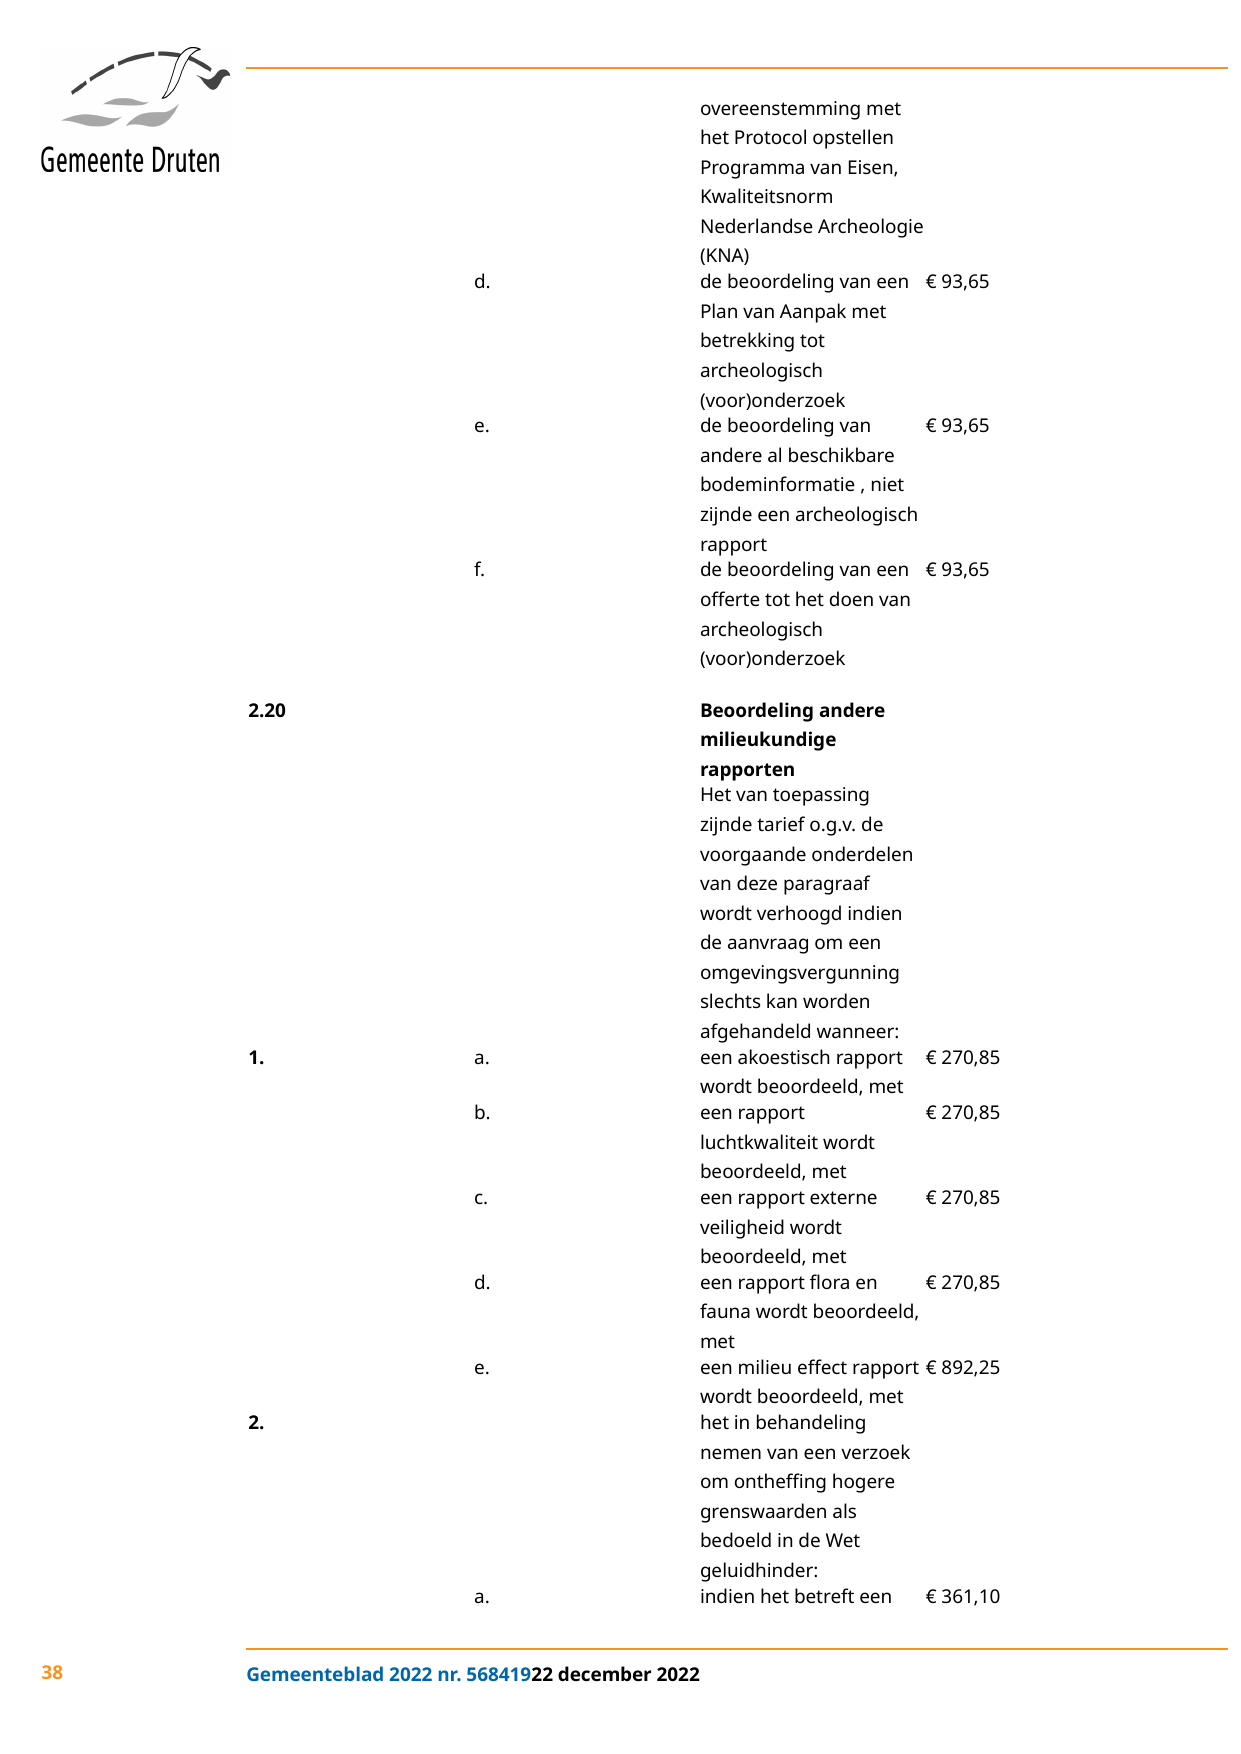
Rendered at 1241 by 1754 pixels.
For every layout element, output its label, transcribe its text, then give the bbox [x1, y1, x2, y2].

table_cell overeenstemming met het Protocol opstellen Programma van Eisen, Kwaliteitsnorm Nederlandse Archeologie (KNA) [700, 95, 926, 268]
table_cell [248, 95, 474, 268]
table_cell € 892,25 [926, 1354, 1152, 1409]
table_cell [926, 697, 1152, 782]
table_cell [248, 557, 474, 671]
table_cell [248, 1099, 474, 1184]
table_cell Beoordeling andere milieukundige rapporten [700, 697, 926, 782]
table_cell c. [474, 1184, 700, 1269]
table_cell 2. [248, 1409, 474, 1583]
table_cell Het van toepassing zijnde tarief o.g.v. de voorgaande onderdelen van deze paragraaf wordt verhoogd indien de aanvraag om een omgevingsvergunning slechts kan worden afgehandeld wanneer: [700, 782, 926, 1044]
table_cell d. [474, 269, 700, 412]
table_cell de beoordeling van een Plan van Aanpak met betrekking tot archeologisch (voor)onderzoek [700, 269, 926, 412]
table_cell € 93,65 [926, 413, 1152, 557]
table_cell € 93,65 [926, 557, 1152, 671]
table_cell 1. [248, 1044, 474, 1099]
table_cell indien het betreft een [700, 1583, 926, 1609]
table_cell € 361,10 [926, 1583, 1152, 1609]
table_cell [248, 1354, 474, 1409]
table_cell een milieu effect rapport wordt beoordeeld, met [700, 1354, 926, 1409]
table_cell € 270,85 [926, 1044, 1152, 1099]
table_cell € 270,85 [926, 1184, 1152, 1269]
table_cell [248, 1184, 474, 1269]
table_cell de beoordeling van andere al beschikbare bodeminformatie , niet zijnde een archeologisch rapport [700, 413, 926, 557]
table_cell a. [474, 1044, 700, 1099]
table_cell € 270,85 [926, 1099, 1152, 1184]
table_cell [474, 671, 700, 697]
table_cell b. [474, 1099, 700, 1184]
table_cell [926, 1409, 1152, 1583]
table_cell [474, 782, 700, 1044]
table_cell een rapport luchtkwaliteit wordt beoordeeld, met [700, 1099, 926, 1184]
table_cell [248, 269, 474, 412]
table_cell een akoestisch rapport wordt beoordeeld, met [700, 1044, 926, 1099]
table_cell 2.20 [248, 697, 474, 782]
table_cell [926, 671, 1152, 697]
table_cell [926, 782, 1152, 1044]
table_cell a. [474, 1583, 700, 1609]
table_cell het in behandeling nemen van een verzoek om ontheffing hogere grenswaarden als bedoeld in de Wet geluidhinder: [700, 1409, 926, 1583]
table_cell e. [474, 1354, 700, 1409]
table_cell een rapport externe veiligheid wordt beoordeeld, met [700, 1184, 926, 1269]
table_cell € 270,85 [926, 1269, 1152, 1354]
table_cell [926, 95, 1152, 268]
table_cell [248, 413, 474, 557]
table_cell [700, 671, 926, 697]
table_cell [474, 697, 700, 782]
table_cell [248, 1269, 474, 1354]
table_cell e. [474, 413, 700, 557]
table_cell [474, 95, 700, 268]
table_cell f. [474, 557, 700, 671]
table_cell een rapport flora en fauna wordt beoordeeld, met [700, 1269, 926, 1354]
table_cell de beoordeling van een offerte tot het doen van archeologisch (voor)onderzoek [700, 557, 926, 671]
table_cell [474, 1409, 700, 1583]
table_cell € 93,65 [926, 269, 1152, 412]
table_cell d. [474, 1269, 700, 1354]
picture [41, 47, 231, 172]
table_cell [248, 1583, 474, 1609]
table_cell [248, 671, 474, 697]
table_cell [248, 782, 474, 1044]
